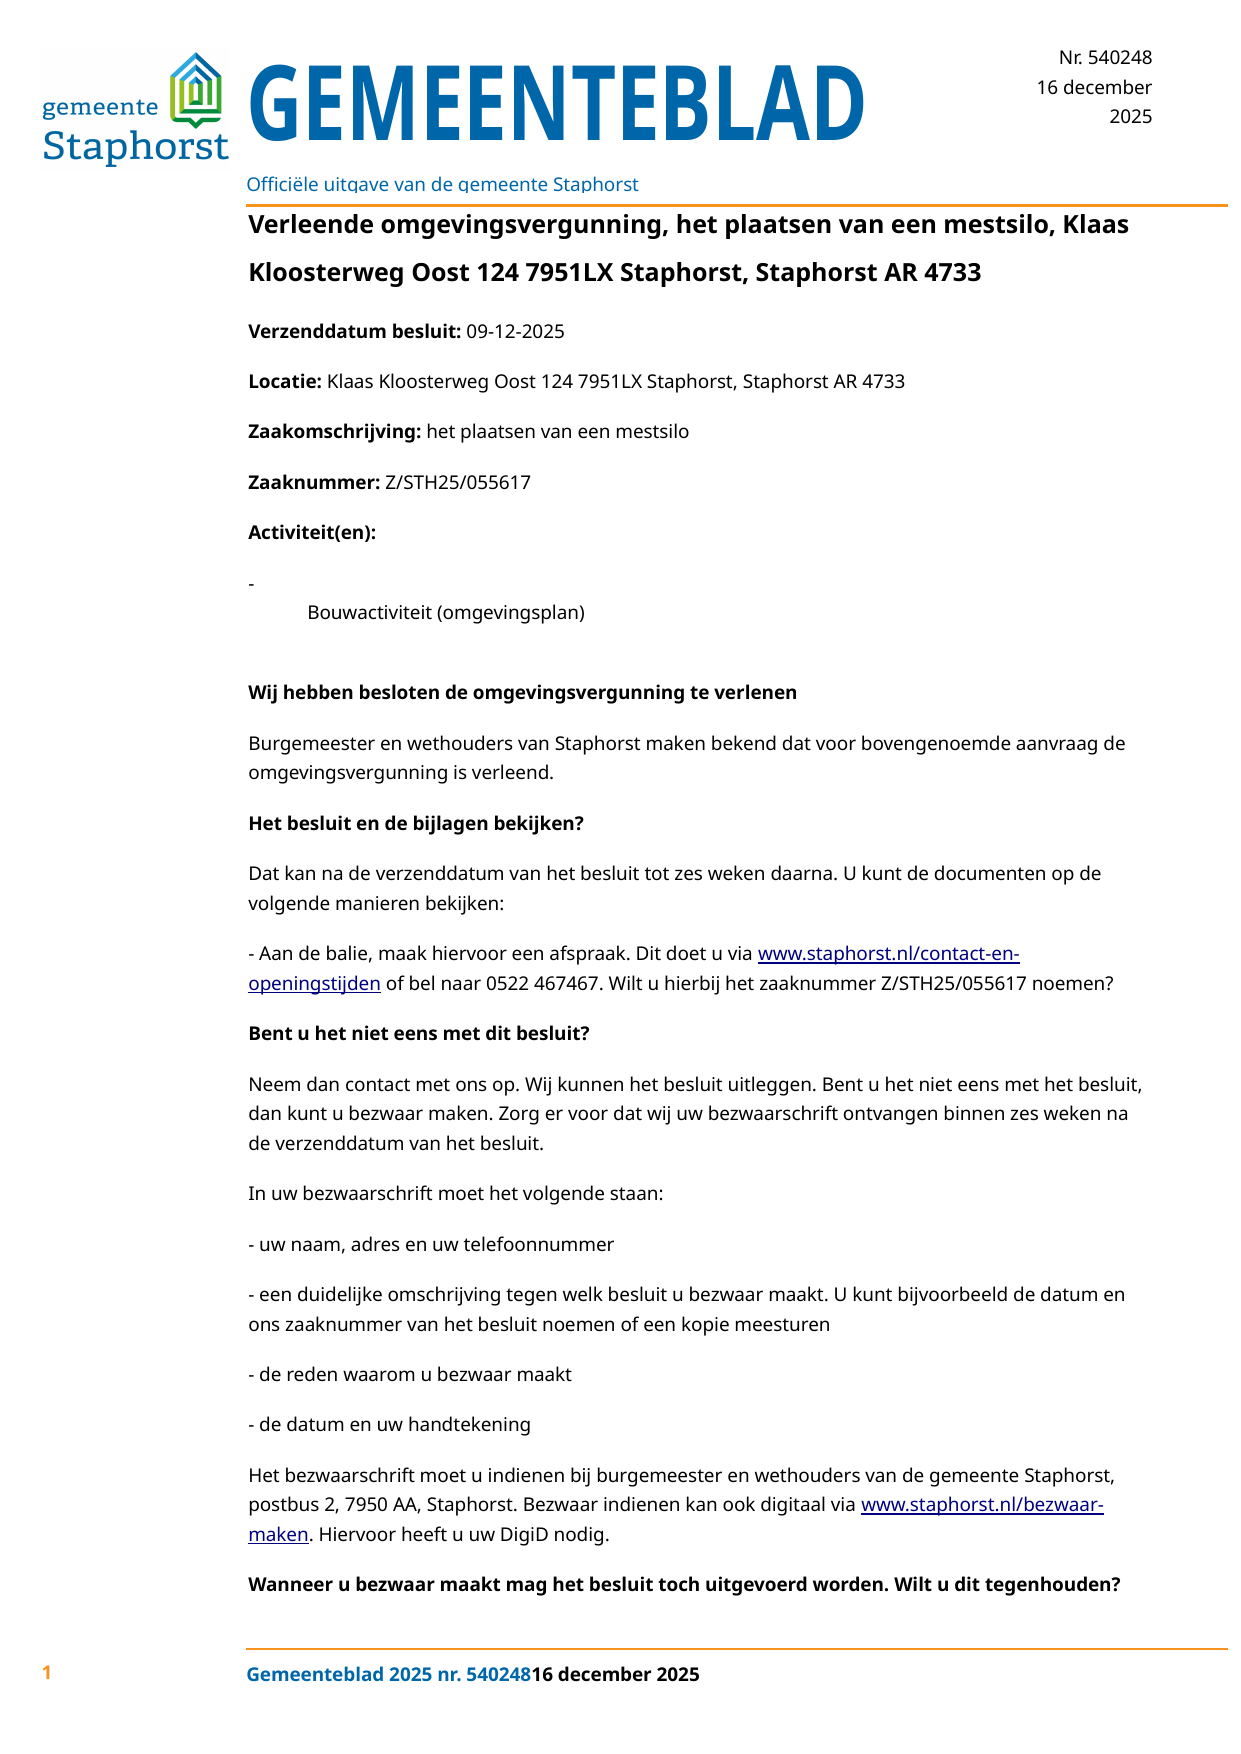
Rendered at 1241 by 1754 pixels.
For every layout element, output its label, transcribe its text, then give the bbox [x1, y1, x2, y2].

text Dat kan na de verzenddatum van het besluit tot zes weken daarna. U kunt de documenten op de volgende manieren bekijken: [248, 860, 1152, 916]
text - de reden waarom u bezwaar maakt [248, 1361, 1152, 1387]
text Burgemeester en wethouders van Staphorst maken bekend dat voor bovengenoemde aanvraag de omgevingsvergunning is verleend. [248, 730, 1152, 785]
text - de datum en uw handtekening [248, 1412, 1152, 1437]
list Bouwactiviteit (omgevingsplan) [248, 599, 1152, 625]
text Zaakomschrijving: het plaatsen van een mestsilo [248, 419, 1152, 444]
text Wij hebben besloten de omgevingsvergunning te verlenen [248, 679, 1152, 705]
text Zaaknummer: Z/STH25/055617 [248, 469, 1152, 495]
text Wanneer u bezwaar maakt mag het besluit toch uitgevoerd worden. Wilt u dit tegenhouden? [248, 1572, 1152, 1597]
text Verzenddatum besluit: 09-12-2025 [248, 318, 1152, 344]
text - uw naam, adres en uw telefoonnummer [248, 1231, 1152, 1257]
text Activiteit(en): [248, 519, 1152, 545]
text - Aan de balie, maak hiervoor een afspraak. Dit doet u via www.staphorst.nl/contact-en-openingstijden of bel naar 0522 467467. Wilt u hierbij het zaaknummer Z/STH25/055617 noemen? [248, 940, 1152, 996]
text Het besluit en de bijlagen bekijken? [248, 810, 1152, 836]
text Het bezwaarschrift moet u indienen bij burgemeester en wethouders van de gemeente Staphorst, postbus 2, 7950 AA, Staphorst. Bezwaar indienen kan ook digitaal via www.staphorst.nl/bezwaar-maken. Hiervoor heeft u uw DigiD nodig. [248, 1462, 1152, 1547]
text Neem dan contact met ons op. Wij kunnen het besluit uitleggen. Bent u het niet eens met het besluit, dan kunt u bezwaar maken. Zorg er voor dat wij uw bezwaarschrift ontvangen binnen zes weken na de verzenddatum van het besluit. [248, 1071, 1152, 1156]
text In uw bezwaarschrift moet het volgende staan: [248, 1180, 1152, 1206]
text Verleende omgevingsvergunning, het plaatsen van een mestsilo, Klaas Kloosterweg Oost 124 7951LX Staphorst, Staphorst AR 4733 [248, 207, 1152, 288]
text Bent u het niet eens met dit besluit? [248, 1020, 1152, 1046]
text - een duidelijke omschrijving tegen welk besluit u bezwaar maakt. U kunt bijvoorbeeld de datum en ons zaaknummer van het besluit noemen of een kopie meesturen [248, 1281, 1152, 1337]
picture [41, 47, 231, 172]
text Locatie: Klaas Kloosterweg Oost 124 7951LX Staphorst, Staphorst AR 4733 [248, 368, 1152, 394]
